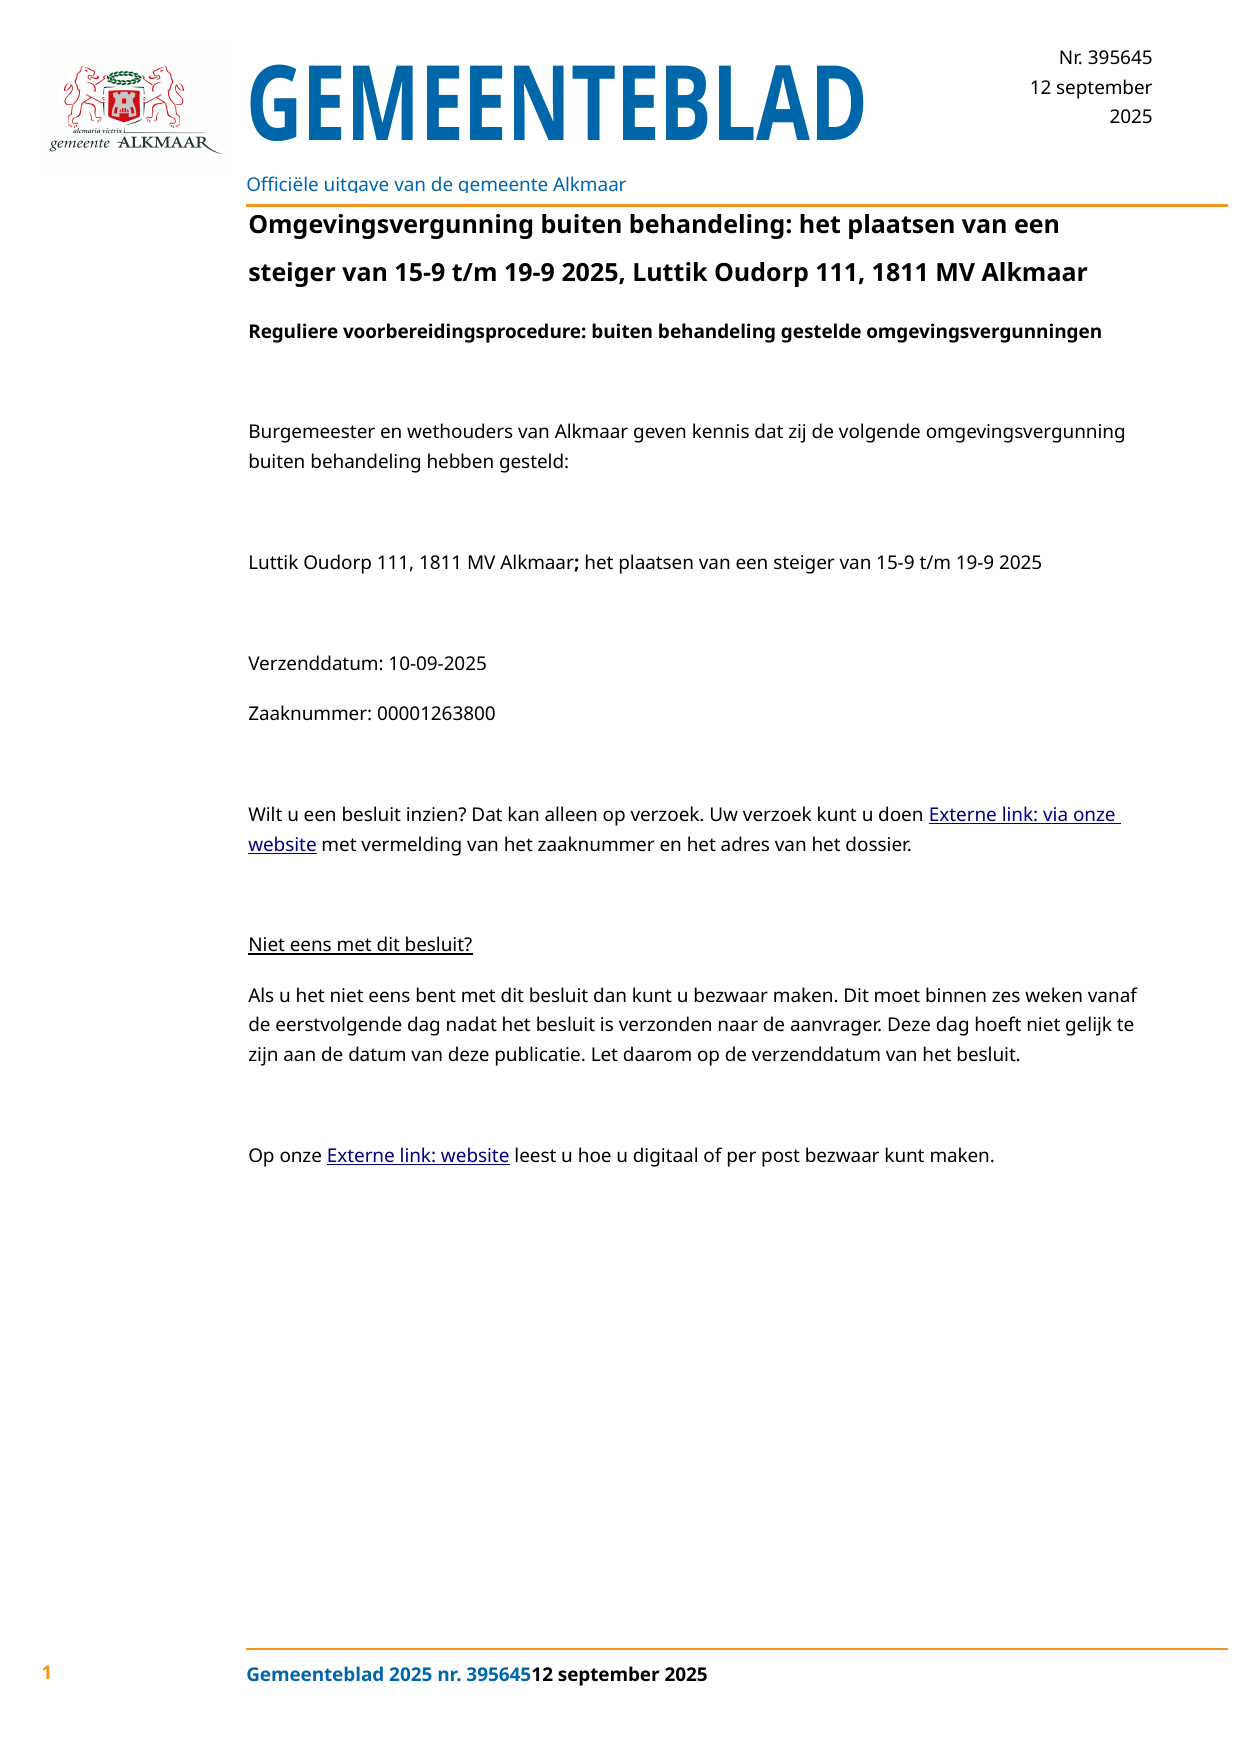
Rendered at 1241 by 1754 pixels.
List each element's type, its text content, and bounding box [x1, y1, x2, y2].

text Als u het niet eens bent met dit besluit dan kunt u bezwaar maken. Dit moet binnen zes weken vanaf de eerstvolgende dag nadat het besluit is verzonden naar de aanvrager. Deze dag hoeft niet gelijk te zijn aan de datum van deze publicatie. Let daarom op de verzenddatum van het besluit. [248, 982, 1152, 1067]
text Verzenddatum: 10-09-2025 [248, 650, 1152, 676]
text Luttik Oudorp 111, 1811 MV Alkmaar; het plaatsen van een steiger van 15-9 t/m 19-9 2025 [248, 549, 1152, 575]
text Omgevingsvergunning buiten behandeling: het plaatsen van een steiger van 15-9 t/m 19-9 2025, Luttik Oudorp 111, 1811 MV Alkmaar [248, 207, 1152, 288]
picture [41, 47, 231, 172]
text Burgemeester en wethouders van Alkmaar geven kennis dat zij de volgende omgevingsvergunning buiten behandeling hebben gesteld: [248, 419, 1152, 474]
text Wilt u een besluit inzien? Dat kan alleen op verzoek. Uw verzoek kunt u doen Externe link: via onze website met vermelding van het zaaknummer en het adres van het dossier. [248, 801, 1152, 857]
text Zaaknummer: 00001263800 [248, 700, 1152, 726]
text Niet eens met dit besluit? [248, 932, 1152, 957]
text Reguliere voorbereidingsprocedure: buiten behandeling gestelde omgevingsvergunningen [248, 318, 1152, 344]
text Op onze Externe link: website leest u hoe u digitaal of per post bezwaar kunt maken. [248, 1142, 1152, 1168]
